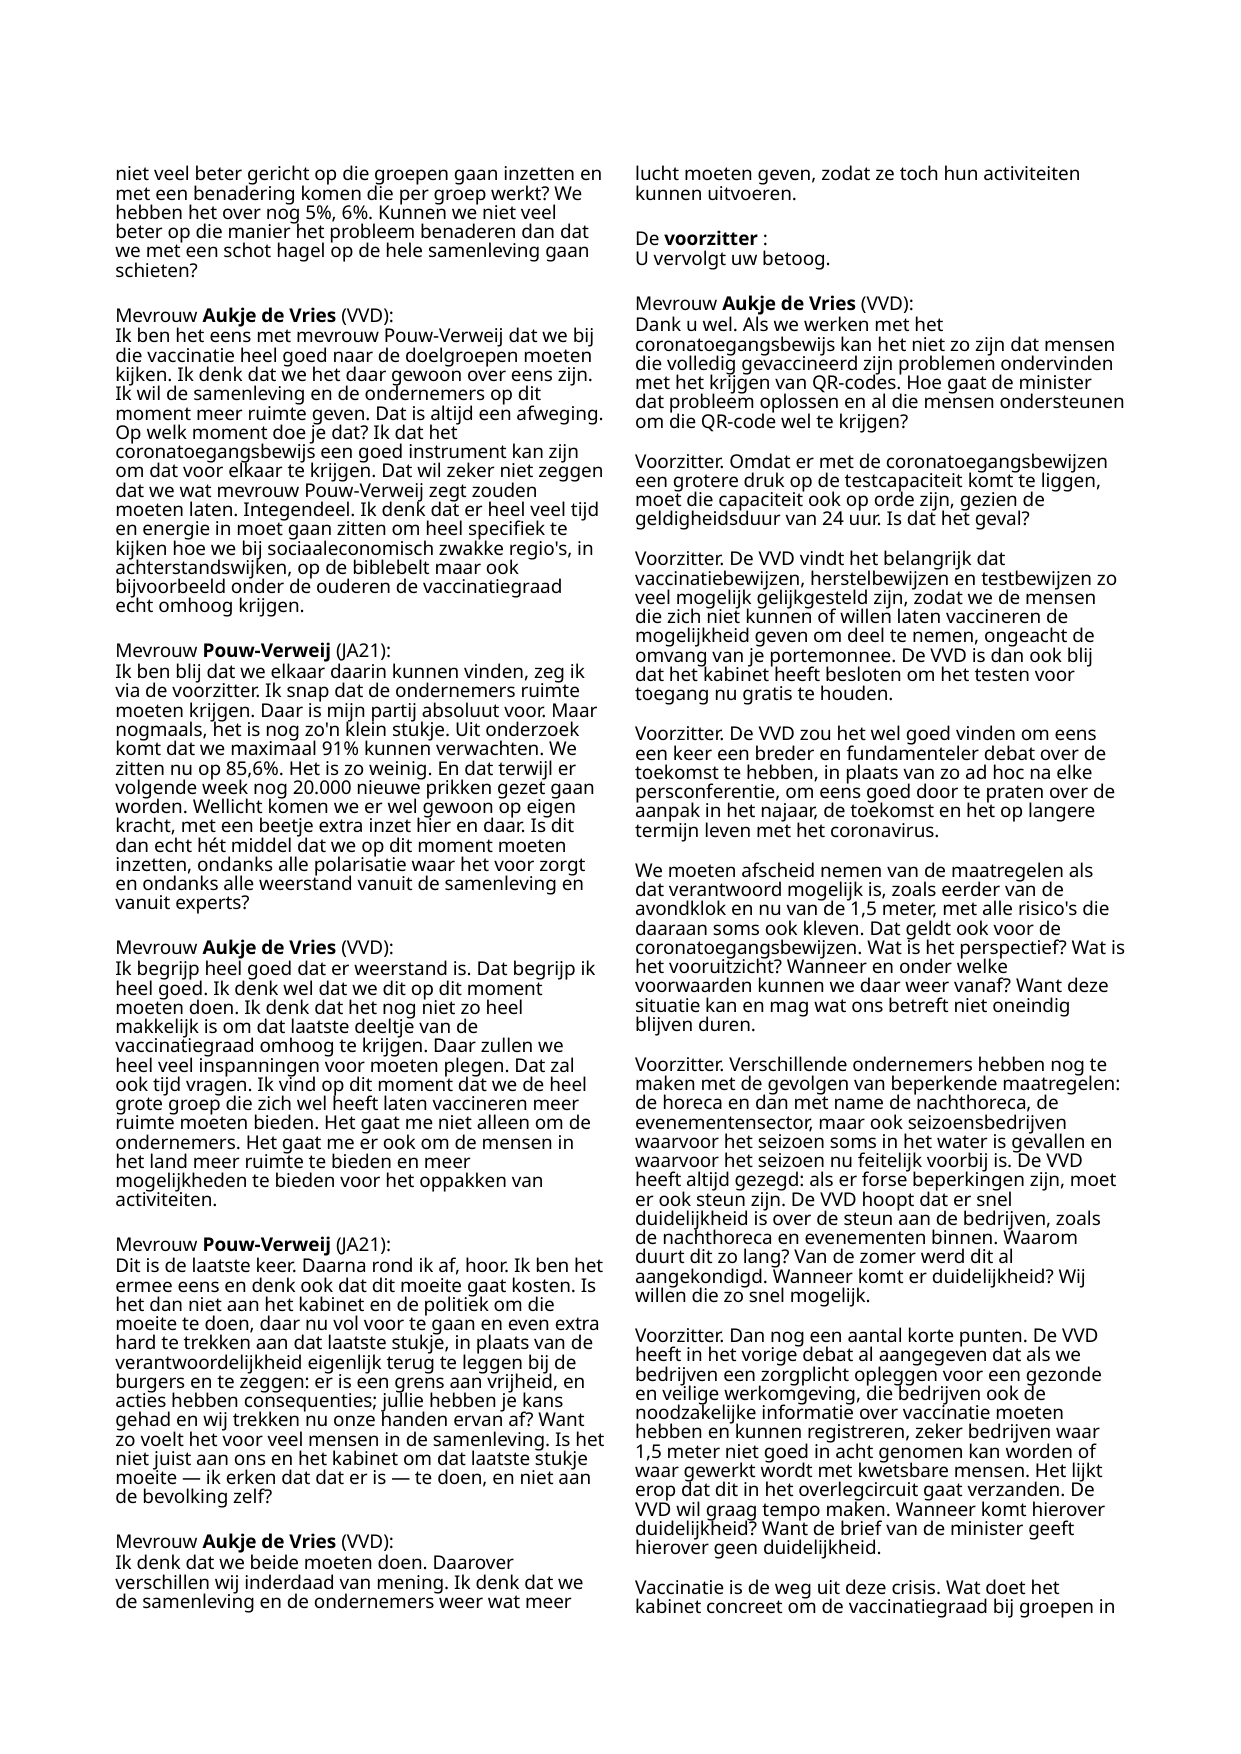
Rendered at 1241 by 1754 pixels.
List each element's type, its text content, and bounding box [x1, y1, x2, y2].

text Voorzitter. Omdat er met de coronatoegangsbewijzen een grotere druk op de testcapaciteit komt te liggen, moet die capaciteit ook op orde zijn, gezien de geldigheidsduur van 24 uur. Is dat het geval? [635, 453, 1125, 530]
text Voorzitter. De VVD vindt het belangrijk dat vaccinatiebewijzen, herstelbewijzen en testbewijzen zo veel mogelijk gelijkgesteld zijn, zodat we de mensen die zich niet kunnen of willen laten vaccineren de mogelijkheid geven om deel te nemen, ongeacht de omvang van je portemonnee. De VVD is dan ook blij dat het kabinet heeft besloten om het testen voor toegang nu gratis te houden. [635, 550, 1125, 704]
text Ik begrijp heel goed dat er weerstand is. Dat begrijp ik heel goed. Ik denk wel dat we dit op dit moment moeten doen. Ik denk dat het nog niet zo heel makkelijk is om dat laatste deeltje van de vaccinatiegraad omhoog te krijgen. Daar zullen we heel veel inspanningen voor moeten plegen. Dat zal ook tijd vragen. Ik vind op dit moment dat we de heel grote groep die zich wel heeft laten vaccineren meer ruimte moeten bieden. Het gaat me niet alleen om de ondernemers. Het gaat me er ook om de mensen in het land meer ruimte te bieden en meer mogelijkheden te bieden voor het oppakken van activiteiten. [115, 960, 605, 1211]
text Mevrouw Aukje de Vries (VVD): [635, 291, 1125, 316]
text Mevrouw Pouw-Verweij (JA21): [115, 1232, 605, 1257]
text Ik ben blij dat we elkaar daarin kunnen vinden, zeg ik via de voorzitter. Ik snap dat de ondernemers ruimte moeten krijgen. Daar is mijn partij absoluut voor. Maar nogmaals, het is nog zo'n klein stukje. Uit onderzoek komt dat we maximaal 91% kunnen verwachten. We zitten nu op 85,6%. Het is zo weinig. En dat terwijl er volgende week nog 20.000 nieuwe prikken gezet gaan worden. Wellicht komen we er wel gewoon op eigen kracht, met een beetje extra inzet hier en daar. Is dit dan echt hét middel dat we op dit moment moeten inzetten, ondanks alle polarisatie waar het voor zorgt en ondanks alle weerstand vanuit de samenleving en vanuit experts? [115, 663, 605, 914]
text We moeten afscheid nemen van de maatregelen als dat verantwoord mogelijk is, zoals eerder van de avondklok en nu van de 1,5 meter, met alle risico's die daaraan soms ook kleven. Dat geldt ook voor de coronatoegangsbewijzen. Wat is het perspectief? Wat is het vooruitzicht? Wanneer en onder welke voorwaarden kunnen we daar weer vanaf? Want deze situatie kan en mag wat ons betreft niet oneindig blijven duren. [635, 862, 1125, 1035]
text Voorzitter. Verschillende ondernemers hebben nog te maken met de gevolgen van beperkende maatregelen: de horeca en dan met name de nachthoreca, de evenementensector, maar ook seizoensbedrijven waarvoor het seizoen soms in het water is gevallen en waarvoor het seizoen nu feitelijk voorbij is. De VVD heeft altijd gezegd: als er forse beperkingen zijn, moet er ook steun zijn. De VVD hoopt dat er snel duidelijkheid is over de steun aan de bedrijven, zoals de nachthoreca en evenementen binnen. Waarom duurt dit zo lang? Van de zomer werd dit al aangekondigd. Wanneer komt er duidelijkheid? Wij willen die zo snel mogelijk. [635, 1056, 1125, 1306]
text lucht moeten geven, zodat ze toch hun activiteiten kunnen uitvoeren. [635, 165, 1125, 204]
text Voorzitter. De VVD zou het wel goed vinden om eens een keer een breder en fundamenteler debat over de toekomst te hebben, in plaats van zo ad hoc na elke persconferentie, om eens goed door te praten over de aanpak in het najaar, de toekomst en het op langere termijn leven met het coronavirus. [635, 725, 1125, 841]
text U vervolgt uw betoog. [635, 250, 1125, 270]
text Mevrouw Aukje de Vries (VVD): [115, 302, 605, 327]
text Voorzitter. Dan nog een aantal korte punten. De VVD heeft in het vorige debat al aangegeven dat als we bedrijven een zorgplicht opleggen voor een gezonde en veilige werkomgeving, die bedrijven ook de noodzakelijke informatie over vaccinatie moeten hebben en kunnen registreren, zeker bedrijven waar 1,5 meter niet goed in acht genomen kan worden of waar gewerkt wordt met kwetsbare mensen. Het lijkt erop dat dit in het overlegcircuit gaat verzanden. De VVD wil graag tempo maken. Wanneer komt hierover duidelijkheid? Want de brief van de minister geeft hierover geen duidelijkheid. [635, 1327, 1125, 1558]
text Dit is de laatste keer. Daarna rond ik af, hoor. Ik ben het ermee eens en denk ook dat dit moeite gaat kosten. Is het dan niet aan het kabinet en de politiek om die moeite te doen, daar nu vol voor te gaan en even extra hard te trekken aan dat laatste stukje, in plaats van de verantwoordelijkheid eigenlijk terug te leggen bij de burgers en te zeggen: er is een grens aan vrijheid, en acties hebben consequenties; jullie hebben je kans gehad en wij trekken nu onze handen ervan af? Want zo voelt het voor veel mensen in de samenleving. Is het niet juist aan ons en het kabinet om dat laatste stukje moeite — ik erken dat dat er is — te doen, en niet aan de bevolking zelf? [115, 1257, 605, 1508]
text Mevrouw Aukje de Vries (VVD): [115, 1529, 605, 1554]
text Mevrouw Aukje de Vries (VVD): [115, 934, 605, 960]
text niet veel beter gericht op die groepen gaan inzetten en met een benadering komen die per groep werkt? We hebben het over nog 5%, 6%. Kunnen we niet veel beter op die manier het probleem benaderen dan dat we met een schot hagel op de hele samenleving gaan schieten? [115, 165, 605, 281]
text Dank u wel. Als we werken met het coronatoegangsbewijs kan het niet zo zijn dat mensen die volledig gevaccineerd zijn problemen ondervinden met het krijgen van QR-codes. Hoe gaat de minister dat probleem oplossen en al die mensen ondersteunen om die QR-code wel te krijgen? [635, 316, 1125, 432]
text Ik ben het eens met mevrouw Pouw-Verweij dat we bij die vaccinatie heel goed naar de doelgroepen moeten kijken. Ik denk dat we het daar gewoon over eens zijn. Ik wil de samenleving en de ondernemers op dit moment meer ruimte geven. Dat is altijd een afweging. Op welk moment doe je dat? Ik dat het coronatoegangsbewijs een goed instrument kan zijn om dat voor elkaar te krijgen. Dat wil zeker niet zeggen dat we wat mevrouw Pouw-Verweij zegt zouden moeten laten. Integendeel. Ik denk dat er heel veel tijd en energie in moet gaan zitten om heel specifiek te kijken hoe we bij sociaaleconomisch zwakke regio's, in achterstandswijken, op de biblebelt maar ook bijvoorbeeld onder de ouderen de vaccinatiegraad echt omhoog krijgen. [115, 327, 605, 617]
text Ik denk dat we beide moeten doen. Daarover verschillen wij inderdaad van mening. Ik denk dat we de samenleving en de ondernemers weer wat meer [115, 1554, 605, 1612]
text Vaccinatie is de weg uit deze crisis. Wat doet het kabinet concreet om de vaccinatiegraad bij groepen in [635, 1579, 1125, 1618]
text Mevrouw Pouw-Verweij (JA21): [115, 637, 605, 663]
text De voorzitter : [635, 225, 1125, 250]
